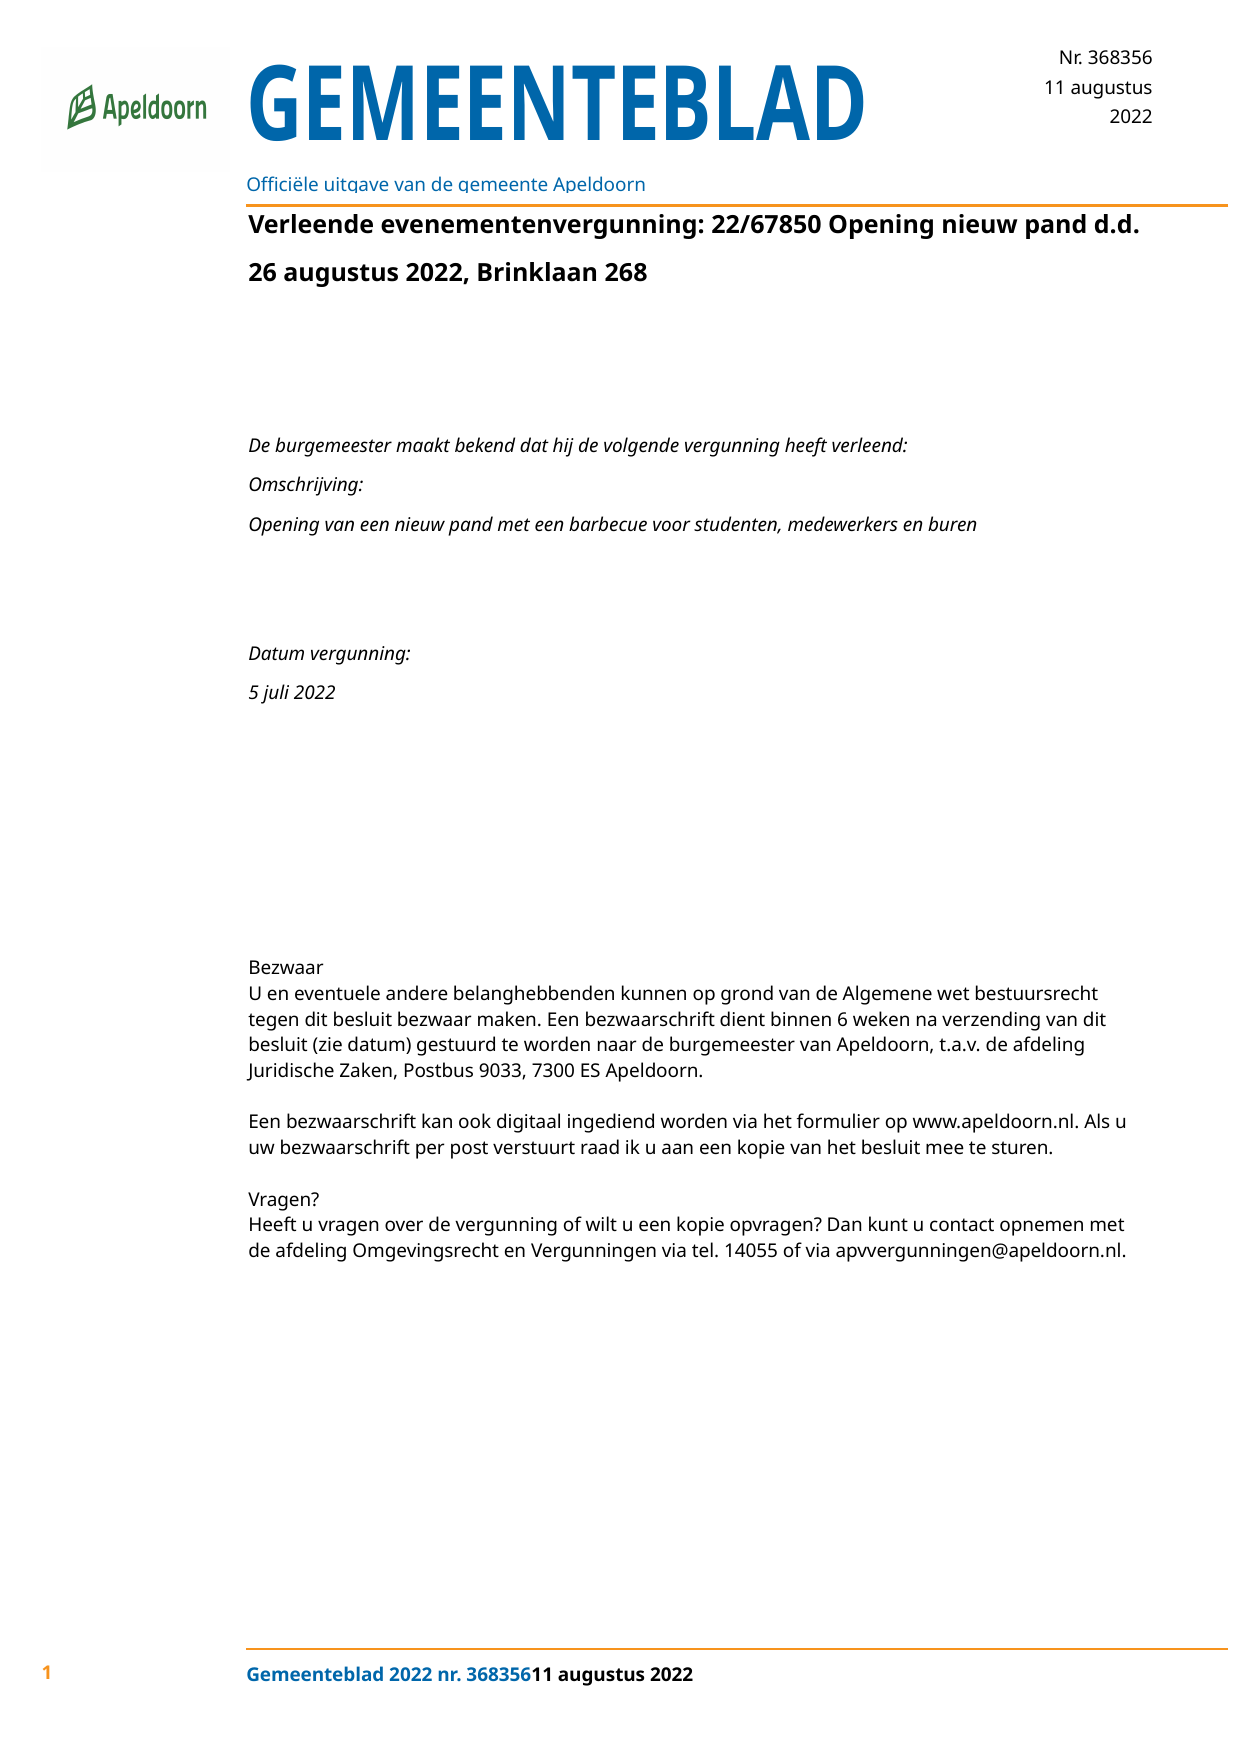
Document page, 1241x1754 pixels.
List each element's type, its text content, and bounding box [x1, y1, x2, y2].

text Heeft u vragen over de vergunning of wilt u een kopie opvragen? Dan kunt u contact opnemen met de afdeling Omgevingsrecht en Vergunningen via tel. 14055 of via apvvergunningen@apeldoorn.nl. [248, 1212, 1152, 1263]
text Vragen? [248, 1186, 1152, 1212]
text Bezwaar [248, 954, 1152, 980]
text 5 juli 2022 [248, 679, 1152, 705]
text De burgemeester maakt bekend dat hij de volgende vergunning heeft verleend: [248, 432, 1152, 458]
text Verleende evenementenvergunning: 22/67850 Opening nieuw pand d.d. 26 augustus 2022, Brinklaan 268 [248, 207, 1152, 288]
text U en eventuele andere belanghebbenden kunnen op grond van de Algemene wet bestuursrecht tegen dit besluit bezwaar maken. Een bezwaarschrift dient binnen 6 weken na verzending van dit besluit (zie datum) gestuurd te worden naar de burgemeester van Apeldoorn, t.a.v. de afdeling Juridische Zaken, Postbus 9033, 7300 ES Apeldoorn. [248, 980, 1152, 1083]
text Omschrijving: [248, 472, 1152, 497]
text Datum vergunning: [248, 640, 1152, 666]
picture [41, 47, 231, 172]
text Een bezwaarschrift kan ook digitaal ingediend worden via het formulier op www.apeldoorn.nl. Als u uw bezwaarschrift per post verstuurt raad ik u aan een kopie van het besluit mee te sturen. [248, 1109, 1152, 1160]
text Opening van een nieuw pand met een barbecue voor studenten, medewerkers en buren [248, 511, 1152, 537]
